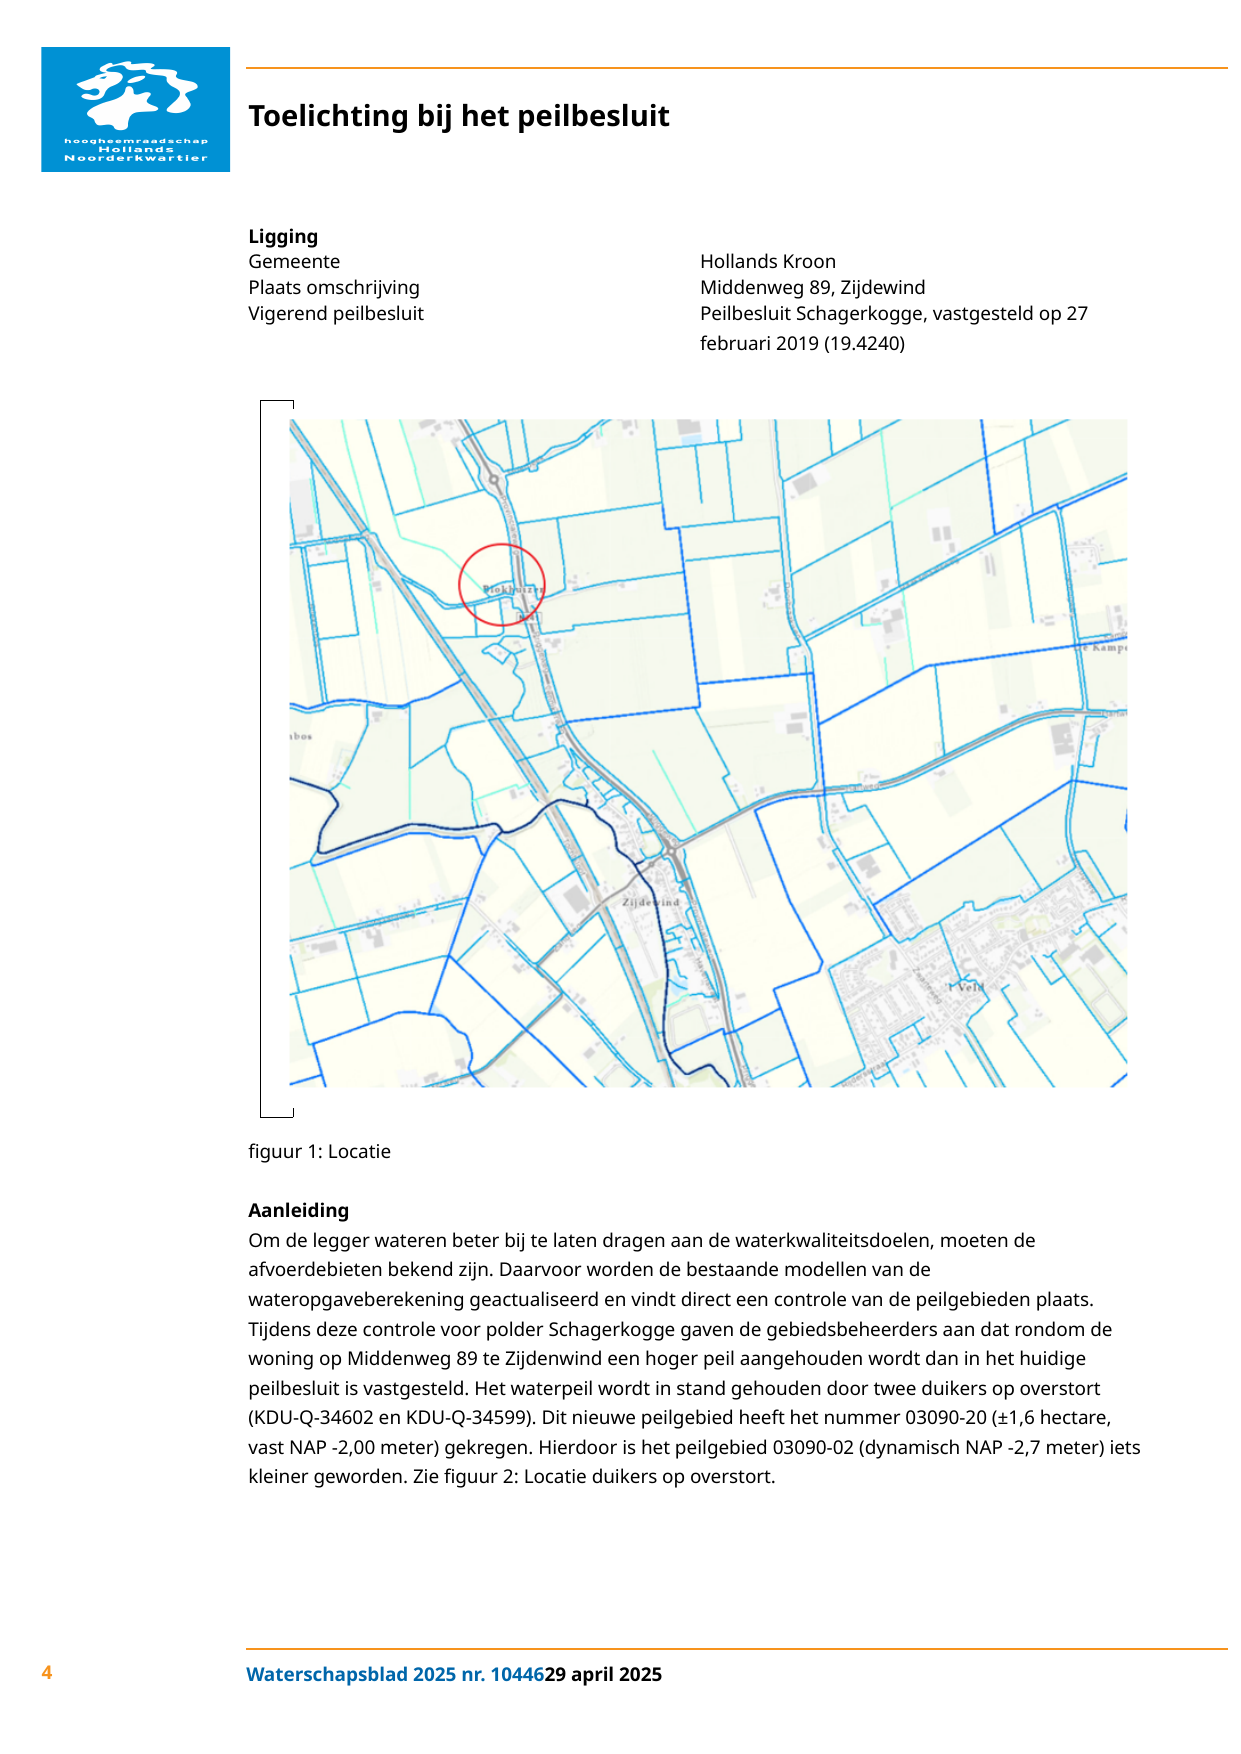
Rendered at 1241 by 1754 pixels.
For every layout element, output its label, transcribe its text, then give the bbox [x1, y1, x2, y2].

text figuur 1: Locatie [248, 1138, 1152, 1164]
table_cell Gemeente [248, 249, 700, 274]
picture [88, 87, 157, 130]
table_cell Middenweg 89, Zijdewind [700, 274, 1152, 300]
picture [78, 64, 122, 99]
picture [268, 409, 1173, 1108]
table_header Ligging [248, 223, 1152, 249]
text Om de legger wateren beter bij te laten dragen aan de waterkwaliteitsdoelen, moeten de afvoerdebieten bekend zijn. Daarvoor worden de bestaande modellen van de wateropgaveberekening geactualiseerd en vindt direct een controle van de peilgebieden plaats. Tijdens deze controle voor polder Schagerkogge gaven de gebiedsbeheerders aan dat rondom de woning op Middenweg 89 te Zijdenwind een hoger peil aangehouden wordt dan in het huidige peilbesluit is vastgesteld. Het waterpeil wordt in stand gehouden door twee duikers op overstort (KDU-Q-34602 en KDU-Q-34599). Dit nieuwe peilgebied heeft het nummer 03090-20 (±1,6 hectare, vast NAP -2,00 meter) gekregen. Hierdoor is het peilgebied 03090-02 (dynamisch NAP -2,7 meter) iets kleiner geworden. Zie figuur 2: Locatie duikers op overstort. [248, 1227, 1152, 1489]
table_cell Peilbesluit Schagerkogge, vastgesteld op 27 februari 2019 (19.4240) [700, 300, 1152, 355]
table_cell Vigerend peilbesluit [248, 300, 700, 355]
picture [129, 76, 144, 82]
table_cell Hollands Kroon [700, 249, 1152, 274]
text Aanleiding [248, 1197, 1152, 1223]
table_cell Plaats omschrijving [248, 274, 700, 300]
text Toelichting bij het peilbesluit [248, 95, 1152, 134]
picture [118, 62, 197, 112]
